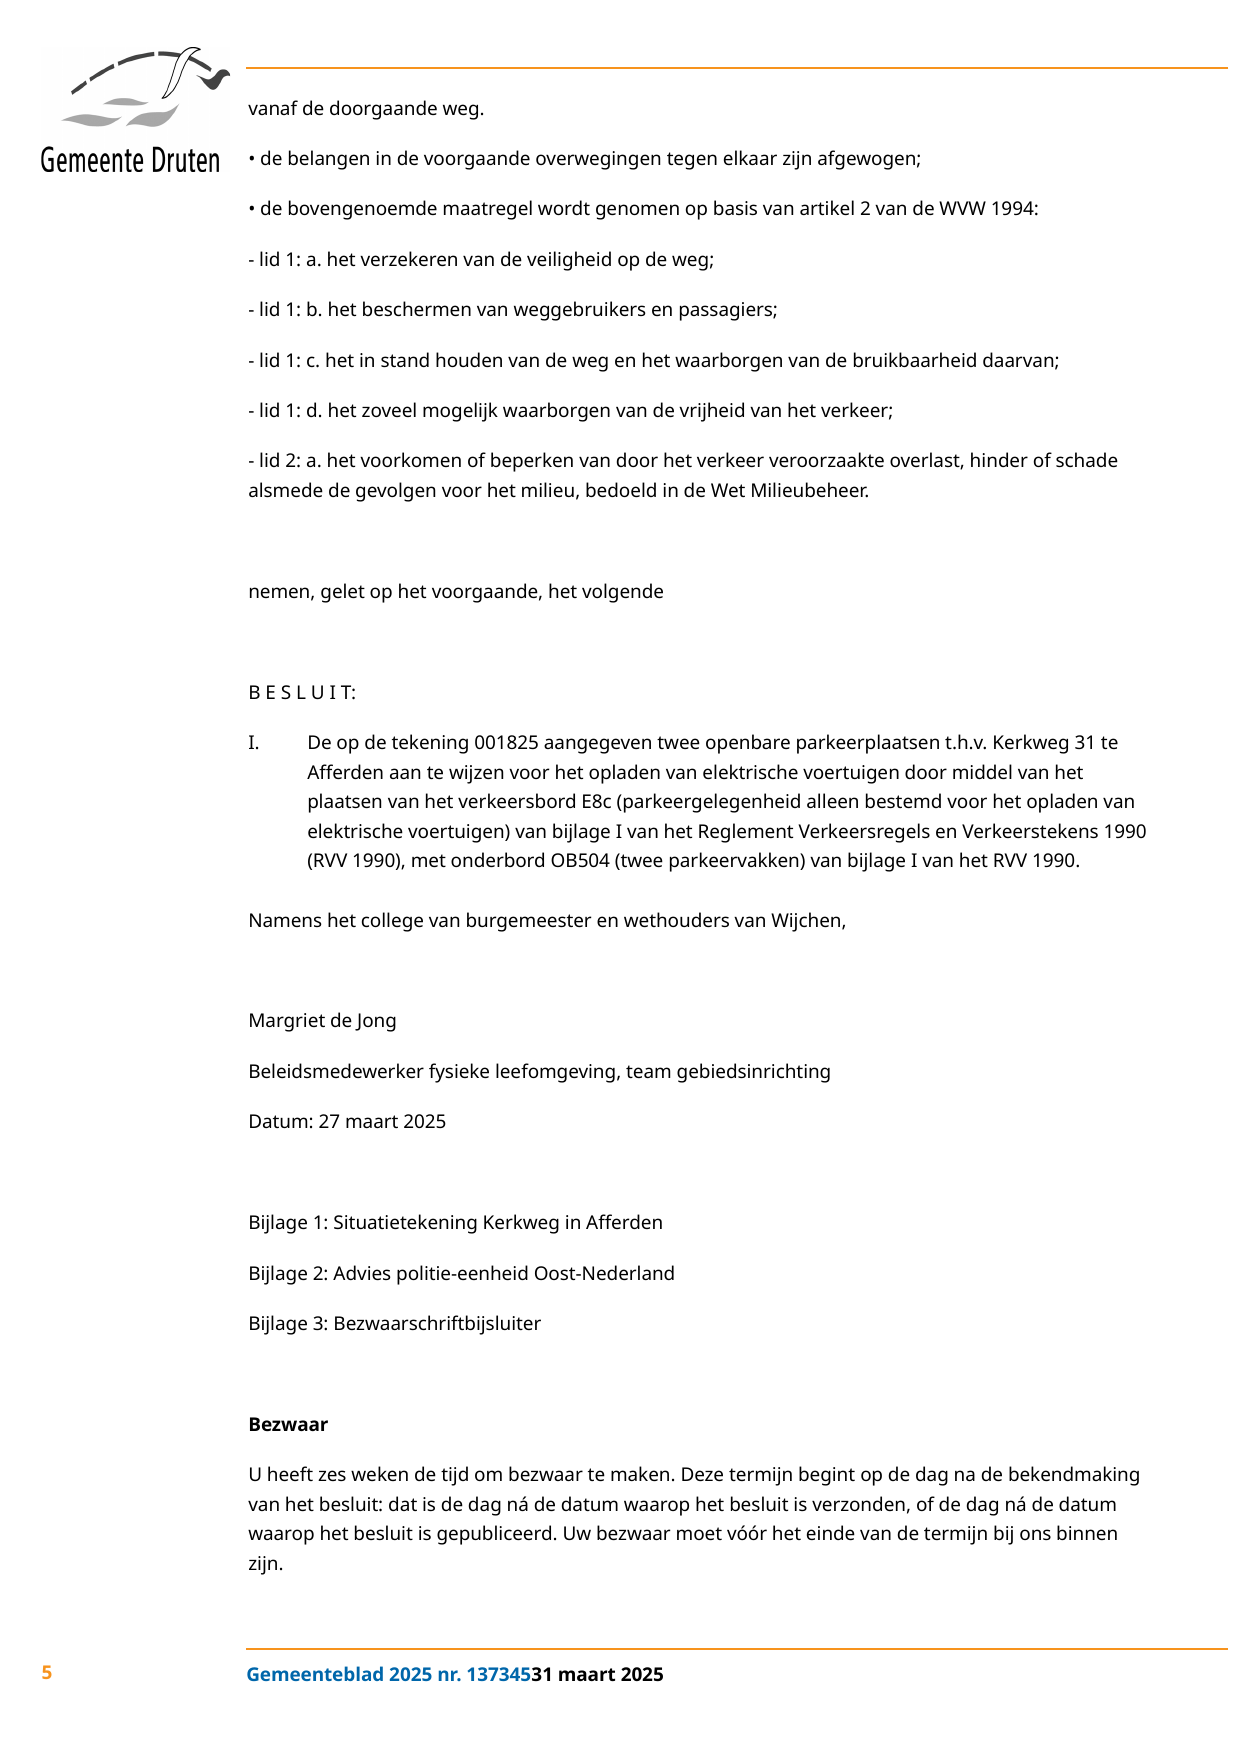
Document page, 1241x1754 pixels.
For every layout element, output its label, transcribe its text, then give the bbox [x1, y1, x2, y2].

text - lid 1: c. het in stand houden van de weg en het waarborgen van de bruikbaarheid daarvan; [248, 347, 1152, 373]
text • de bovengenoemde maatregel wordt genomen op basis van artikel 2 van de WVW 1994: [248, 196, 1152, 221]
text vanaf de doorgaande weg. [248, 95, 1152, 121]
text • de belangen in de voorgaande overwegingen tegen elkaar zijn afgewogen; [248, 145, 1152, 171]
text Datum: 27 maart 2025 [248, 1108, 1152, 1134]
list De op de tekening 001825 aangegeven twee openbare parkeerplaatsen t.h.v. Kerkweg 31 te Afferden aan te wijzen voor het opladen van elektrische voertuigen door middel van het plaatsen van het verkeersbord E8c (parkeergelegenheid alleen bestemd voor het opladen van elektrische voertuigen) van bijlage I van het Reglement Verkeersregels en Verkeerstekens 1990 (RVV 1990), met onderbord OB504 (twee parkeervakken) van bijlage I van het RVV 1990. [248, 729, 1152, 873]
text Bezwaar [248, 1411, 1152, 1437]
text Namens het college van burgemeester en wethouders van Wijchen, [248, 907, 1152, 933]
text Bijlage 3: Bezwaarschriftbijsluiter [248, 1310, 1152, 1336]
text - lid 1: d. het zoveel mogelijk waarborgen van de vrijheid van het verkeer; [248, 397, 1152, 423]
text nemen, gelet op het voorgaande, het volgende [248, 578, 1152, 604]
picture [41, 47, 231, 172]
text - lid 1: a. het verzekeren van de veiligheid op de weg; [248, 246, 1152, 272]
text Bijlage 1: Situatietekening Kerkweg in Afferden [248, 1209, 1152, 1235]
text Beleidsmedewerker fysieke leefomgeving, team gebiedsinrichting [248, 1058, 1152, 1084]
text Bijlage 2: Advies politie-eenheid Oost-Nederland [248, 1260, 1152, 1286]
text Margriet de Jong [248, 1008, 1152, 1033]
text U heeft zes weken de tijd om bezwaar te maken. Deze termijn begint op de dag na de bekendmaking van het besluit: dat is de dag ná de datum waarop het besluit is verzonden, of de dag ná de datum waarop het besluit is gepubliceerd. Uw bezwaar moet vóór het einde van de termijn bij ons binnen zijn. [248, 1461, 1152, 1576]
text - lid 2: a. het voorkomen of beperken van door het verkeer veroorzaakte overlast, hinder of schade alsmede de gevolgen voor het milieu, bedoeld in de Wet Milieubeheer. [248, 448, 1152, 503]
text - lid 1: b. het beschermen van weggebruikers en passagiers; [248, 296, 1152, 322]
text B E S L U I T: [248, 679, 1152, 705]
